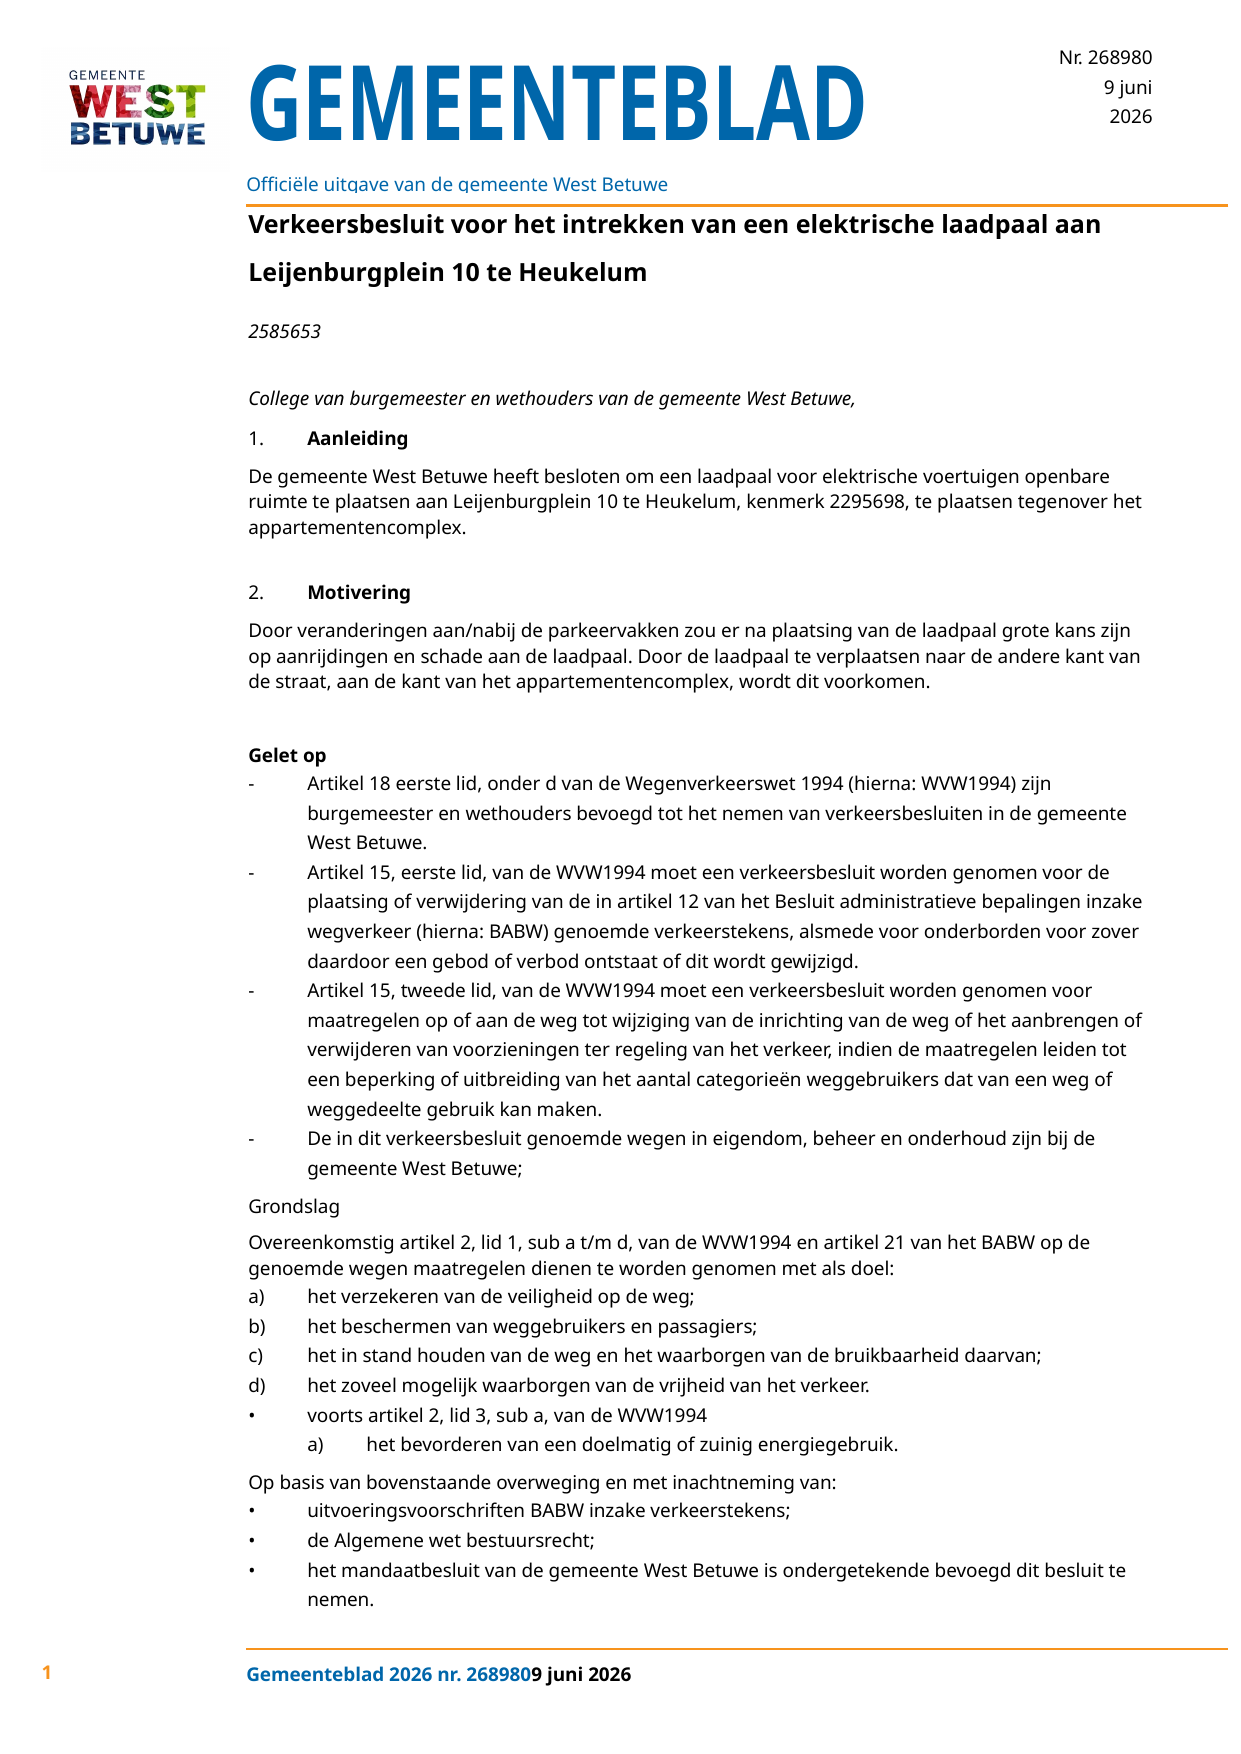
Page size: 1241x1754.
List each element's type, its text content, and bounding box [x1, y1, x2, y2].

list het zoveel mogelijk waarborgen van de vrijheid van het verkeer. [248, 1372, 1152, 1398]
list Motivering [248, 579, 1152, 605]
list Artikel 15, eerste lid, van de WVW1994 moet een verkeersbesluit worden genomen voor de plaatsing of verwijdering van de in artikel 12 van het Besluit administratieve bepalingen inzake wegverkeer (hierna: BABW) genoemde verkeerstekens, alsmede voor onderborden voor zover daardoor een gebod of verbod ontstaat of dit wordt gewijzigd. [248, 859, 1152, 973]
list Aanleiding [248, 425, 1152, 451]
text College van burgemeester en wethouders van de gemeente West Betuwe, [248, 386, 1152, 411]
list voorts artikel 2, lid 3, sub a, van de WVW1994 [248, 1402, 1152, 1428]
text 2585653 [248, 318, 1152, 344]
list het mandaatbesluit van de gemeente West Betuwe is ondergetekende bevoegd dit besluit te nemen. [248, 1557, 1152, 1612]
list het in stand houden van de weg en het waarborgen van de bruikbaarheid daarvan; [248, 1343, 1152, 1368]
text Gelet op [248, 742, 1152, 768]
list Artikel 15, tweede lid, van de WVW1994 moet een verkeersbesluit worden genomen voor maatregelen op of aan de weg tot wijziging van de inrichting van de weg of het aanbrengen of verwijderen van voorzieningen ter regeling van het verkeer, indien de maatregelen leiden tot een beperking of uitbreiding van het aantal categorieën weggebruikers dat van een weg of weggedeelte gebruik kan maken. [248, 977, 1152, 1121]
text Verkeersbesluit voor het intrekken van een elektrische laadpaal aan Leijenburgplein 10 te Heukelum [248, 207, 1152, 288]
list het bevorderen van een doelmatig of zuinig energiegebruik. [307, 1431, 1152, 1457]
text Op basis van bovenstaande overweging en met inachtneming van: [248, 1469, 1152, 1495]
text De gemeente West Betuwe heeft besloten om een laadpaal voor elektrische voertuigen openbare ruimte te plaatsen aan Leijenburgplein 10 te Heukelum, kenmerk 2295698, te plaatsen tegenover het appartementencomplex. [248, 463, 1152, 540]
list de Algemene wet bestuursrecht; [248, 1527, 1152, 1553]
text Door veranderingen aan/nabij de parkeervakken zou er na plaatsing van de laadpaal grote kans zijn op aanrijdingen en schade aan de laadpaal. Door de laadpaal te verplaatsen naar de andere kant van de straat, aan de kant van het appartementencomplex, wordt dit voorkomen. [248, 617, 1152, 694]
list De in dit verkeersbesluit genoemde wegen in eigendom, beheer en onderhoud zijn bij de gemeente West Betuwe; [248, 1125, 1152, 1181]
picture [41, 47, 231, 172]
list uitvoeringsvoorschriften BABW inzake verkeerstekens; [248, 1498, 1152, 1523]
text Grondslag [248, 1193, 1152, 1218]
list het beschermen van weggebruikers en passagiers; [248, 1313, 1152, 1339]
list het verzekeren van de veiligheid op de weg; [248, 1283, 1152, 1309]
list Artikel 18 eerste lid, onder d van de Wegenverkeerswet 1994 (hierna: WVW1994) zijn burgemeester en wethouders bevoegd tot het nemen van verkeersbesluiten in de gemeente West Betuwe. [248, 770, 1152, 855]
text Overeenkomstig artikel 2, lid 1, sub a t/m d, van de WVW1994 en artikel 21 van het BABW op de genoemde wegen maatregelen dienen te worden genomen met als doel: [248, 1229, 1152, 1281]
